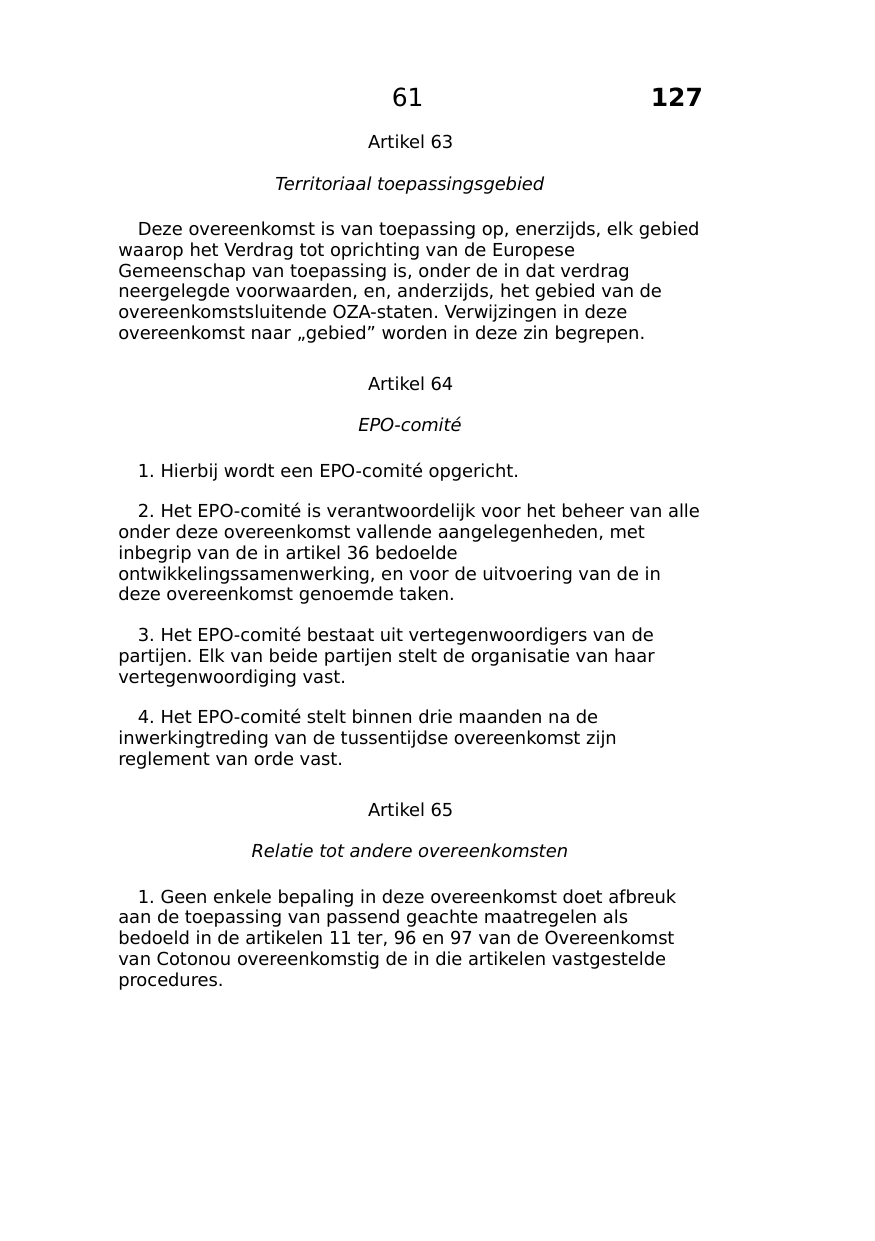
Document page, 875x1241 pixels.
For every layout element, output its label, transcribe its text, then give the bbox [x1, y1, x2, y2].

text Deze overeenkomst is van toepassing op, enerzijds, elk gebied waarop het Verdrag tot oprichting van de Europese Gemeenschap van toepassing is, onder de in dat verdrag neergelegde voorwaarden, en, anderzijds, het gebied van de overeenkomstsluitende OZA-staten. Verwijzingen in deze overeenkomst naar „gebied” worden in deze zin begrepen. [118, 219, 703, 343]
subtitle Artikel 64 EPO-comité [118, 373, 703, 436]
text 4. Het EPO-comité stelt binnen drie maanden na de inwerkingtreding van de tussentijdse overeenkomst zijn reglement van orde vast. [118, 707, 703, 769]
text 1. Hierbij wordt een EPO-comité opgericht. [118, 461, 703, 481]
subtitle Artikel 63 Territoriaal toepassingsgebied [118, 132, 703, 194]
text 2. Het EPO-comité is verantwoordelijk voor het beheer van alle onder deze overeenkomst vallende aangelegenheden, met inbegrip van de in artikel 36 bedoelde ontwikkelingssamenwerking, en voor de uitvoering van de in deze overeenkomst genoemde taken. [118, 501, 703, 605]
text 1. Geen enkele bepaling in deze overeenkomst doet afbreuk aan de toepassing van passend geachte maatregelen als bedoeld in de artikelen 11 ter, 96 en 97 van de Overeenkomst van Cotonou overeenkomstig de in die artikelen vastgestelde procedures. [118, 887, 703, 990]
text 3. Het EPO-comité bestaat uit vertegenwoordigers van de partijen. Elk van beide partijen stelt de organisatie van haar vertegenwoordiging vast. [118, 625, 703, 687]
subtitle Artikel 65 Relatie tot andere overeenkomsten [118, 799, 703, 862]
